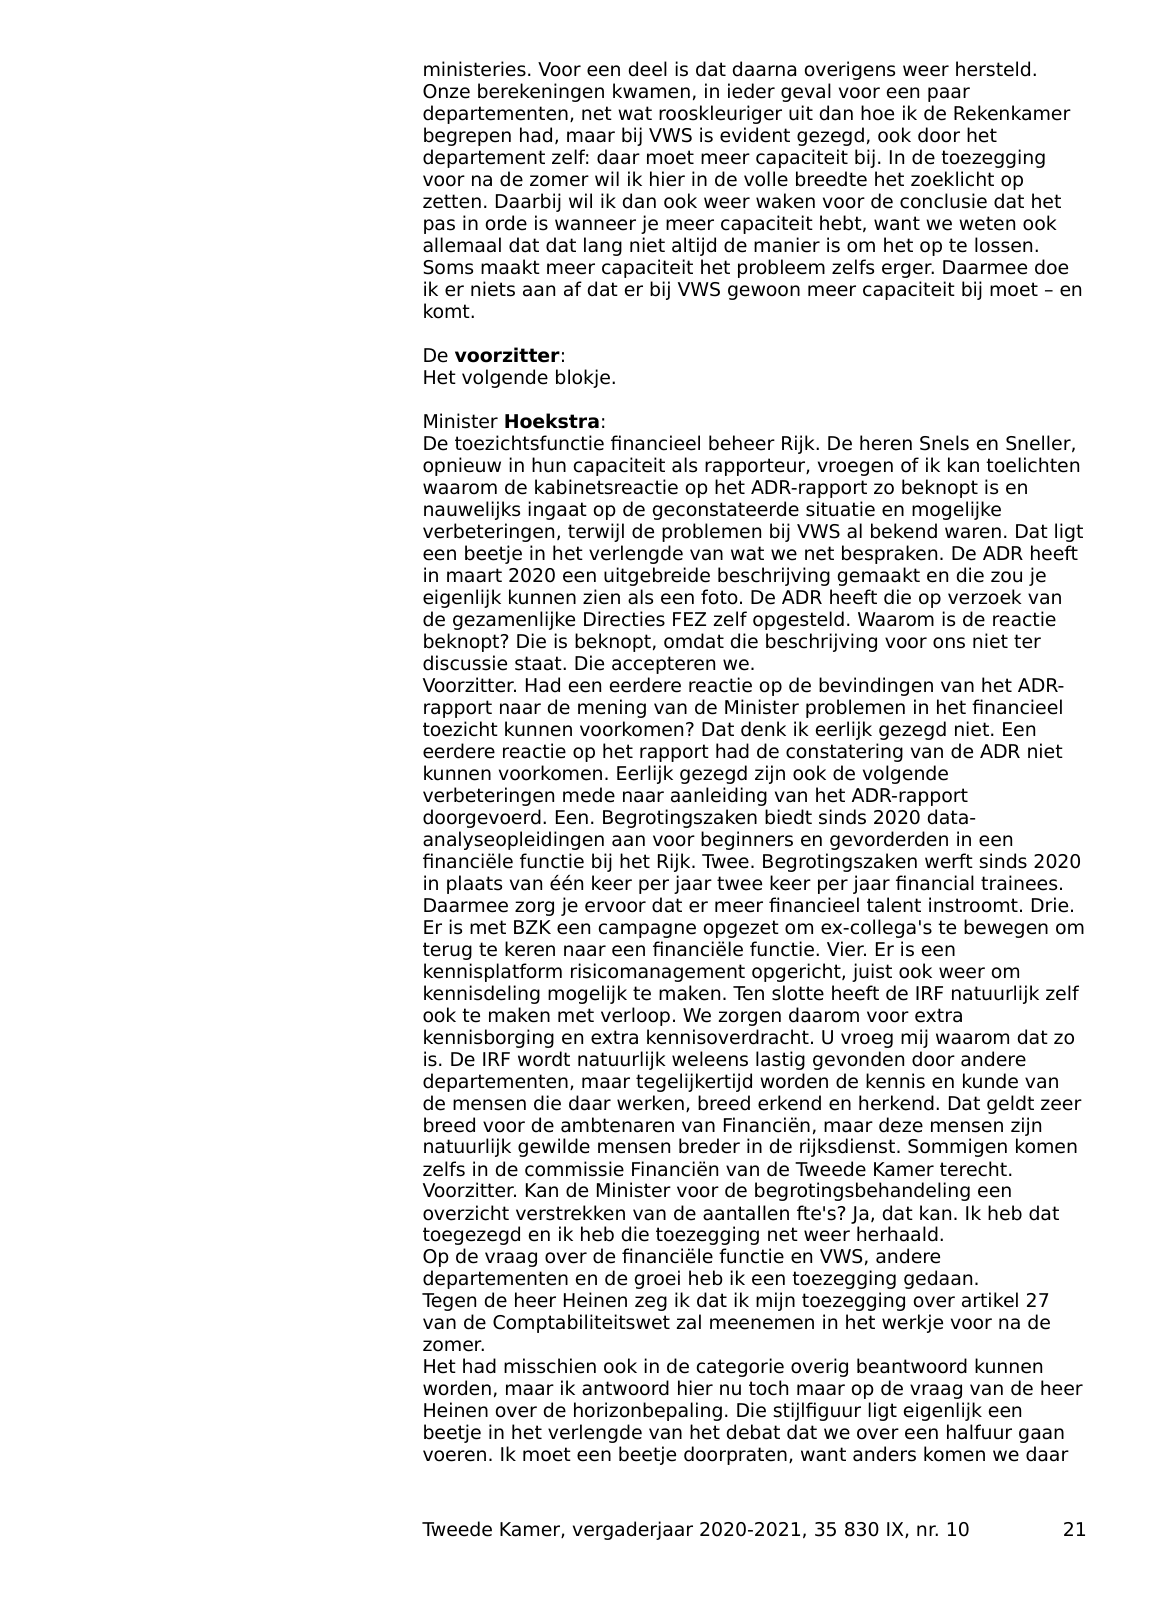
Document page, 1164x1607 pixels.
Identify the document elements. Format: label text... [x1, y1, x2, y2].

text Voorzitter. Had een eerdere reactie op de bevindingen van het ADR-rapport naar de mening van de Minister problemen in het financieel toezicht kunnen voorkomen? Dat denk ik eerlijk gezegd niet. Een eerdere reactie op het rapport had de constatering van de ADR niet kunnen voorkomen. Eerlijk gezegd zijn ook de volgende verbeteringen mede naar aanleiding van het ADR-rapport doorgevoerd. Een. Begrotingszaken biedt sinds 2020 data-analyseopleidingen aan voor beginners en gevorderden in een financiële functie bij het Rijk. Twee. Begrotingszaken werft sinds 2020 in plaats van één keer per jaar twee keer per jaar financial trainees. Daarmee zorg je ervoor dat er meer financieel talent instroomt. Drie. Er is met BZK een campagne opgezet om ex-collega's te bewegen om terug te keren naar een financiële functie. Vier. Er is een kennisplatform risicomanagement opgericht, juist ook weer om kennisdeling mogelijk te maken. Ten slotte heeft de IRF natuurlijk zelf ook te maken met verloop. We zorgen daarom voor extra kennisborging en extra kennisoverdracht. U vroeg mij waarom dat zo is. De IRF wordt natuurlijk weleens lastig gevonden door andere departementen, maar tegelijkertijd worden de kennis en kunde van de mensen die daar werken, breed erkend en herkend. Dat geldt zeer breed voor de ambtenaren van Financiën, maar deze mensen zijn natuurlijk gewilde mensen breder in de rijksdienst. Sommigen komen zelfs in de commissie Financiën van de Tweede Kamer terecht. [422, 675, 1087, 1180]
text De voorzitter: [422, 345, 1087, 367]
text ministeries. Voor een deel is dat daarna overigens weer hersteld. Onze berekeningen kwamen, in ieder geval voor een paar departementen, net wat rooskleuriger uit dan hoe ik de Rekenkamer begrepen had, maar bij VWS is evident gezegd, ook door het departement zelf: daar moet meer capaciteit bij. In de toezegging voor na de zomer wil ik hier in de volle breedte het zoeklicht op zetten. Daarbij wil ik dan ook weer waken voor de conclusie dat het pas in orde is wanneer je meer capaciteit hebt, want we weten ook allemaal dat dat lang niet altijd de manier is om het op te lossen. Soms maakt meer capaciteit het probleem zelfs erger. Daarmee doe ik er niets aan af dat er bij VWS gewoon meer capaciteit bij moet – en komt. [422, 59, 1087, 323]
text Het volgende blokje. [422, 367, 1087, 389]
text Op de vraag over de financiële functie en VWS, andere departementen en de groei heb ik een toezegging gedaan. [422, 1246, 1087, 1290]
text Voorzitter. Kan de Minister voor de begrotingsbehandeling een overzicht verstrekken van de aantallen fte's? Ja, dat kan. Ik heb dat toegezegd en ik heb die toezegging net weer herhaald. [422, 1180, 1087, 1246]
text Minister Hoekstra: [422, 411, 1087, 433]
text Het had misschien ook in de categorie overig beantwoord kunnen worden, maar ik antwoord hier nu toch maar op de vraag van de heer Heinen over de horizonbepaling. Die stijlfiguur ligt eigenlijk een beetje in het verlengde van het debat dat we over een halfuur gaan voeren. Ik moet een beetje doorpraten, want anders komen we daar [422, 1356, 1087, 1466]
text De toezichtsfunctie financieel beheer Rijk. De heren Snels en Sneller, opnieuw in hun capaciteit als rapporteur, vroegen of ik kan toelichten waarom de kabinetsreactie op het ADR-rapport zo beknopt is en nauwelijks ingaat op de geconstateerde situatie en mogelijke verbeteringen, terwijl de problemen bij VWS al bekend waren. Dat ligt een beetje in het verlengde van wat we net bespraken. De ADR heeft in maart 2020 een uitgebreide beschrijving gemaakt en die zou je eigenlijk kunnen zien als een foto. De ADR heeft die op verzoek van de gezamenlijke Directies FEZ zelf opgesteld. Waarom is de reactie beknopt? Die is beknopt, omdat die beschrijving voor ons niet ter discussie staat. Die accepteren we. [422, 433, 1087, 675]
text Tegen de heer Heinen zeg ik dat ik mijn toezegging over artikel 27 van de Comptabiliteitswet zal meenemen in het werkje voor na de zomer. [422, 1290, 1087, 1356]
